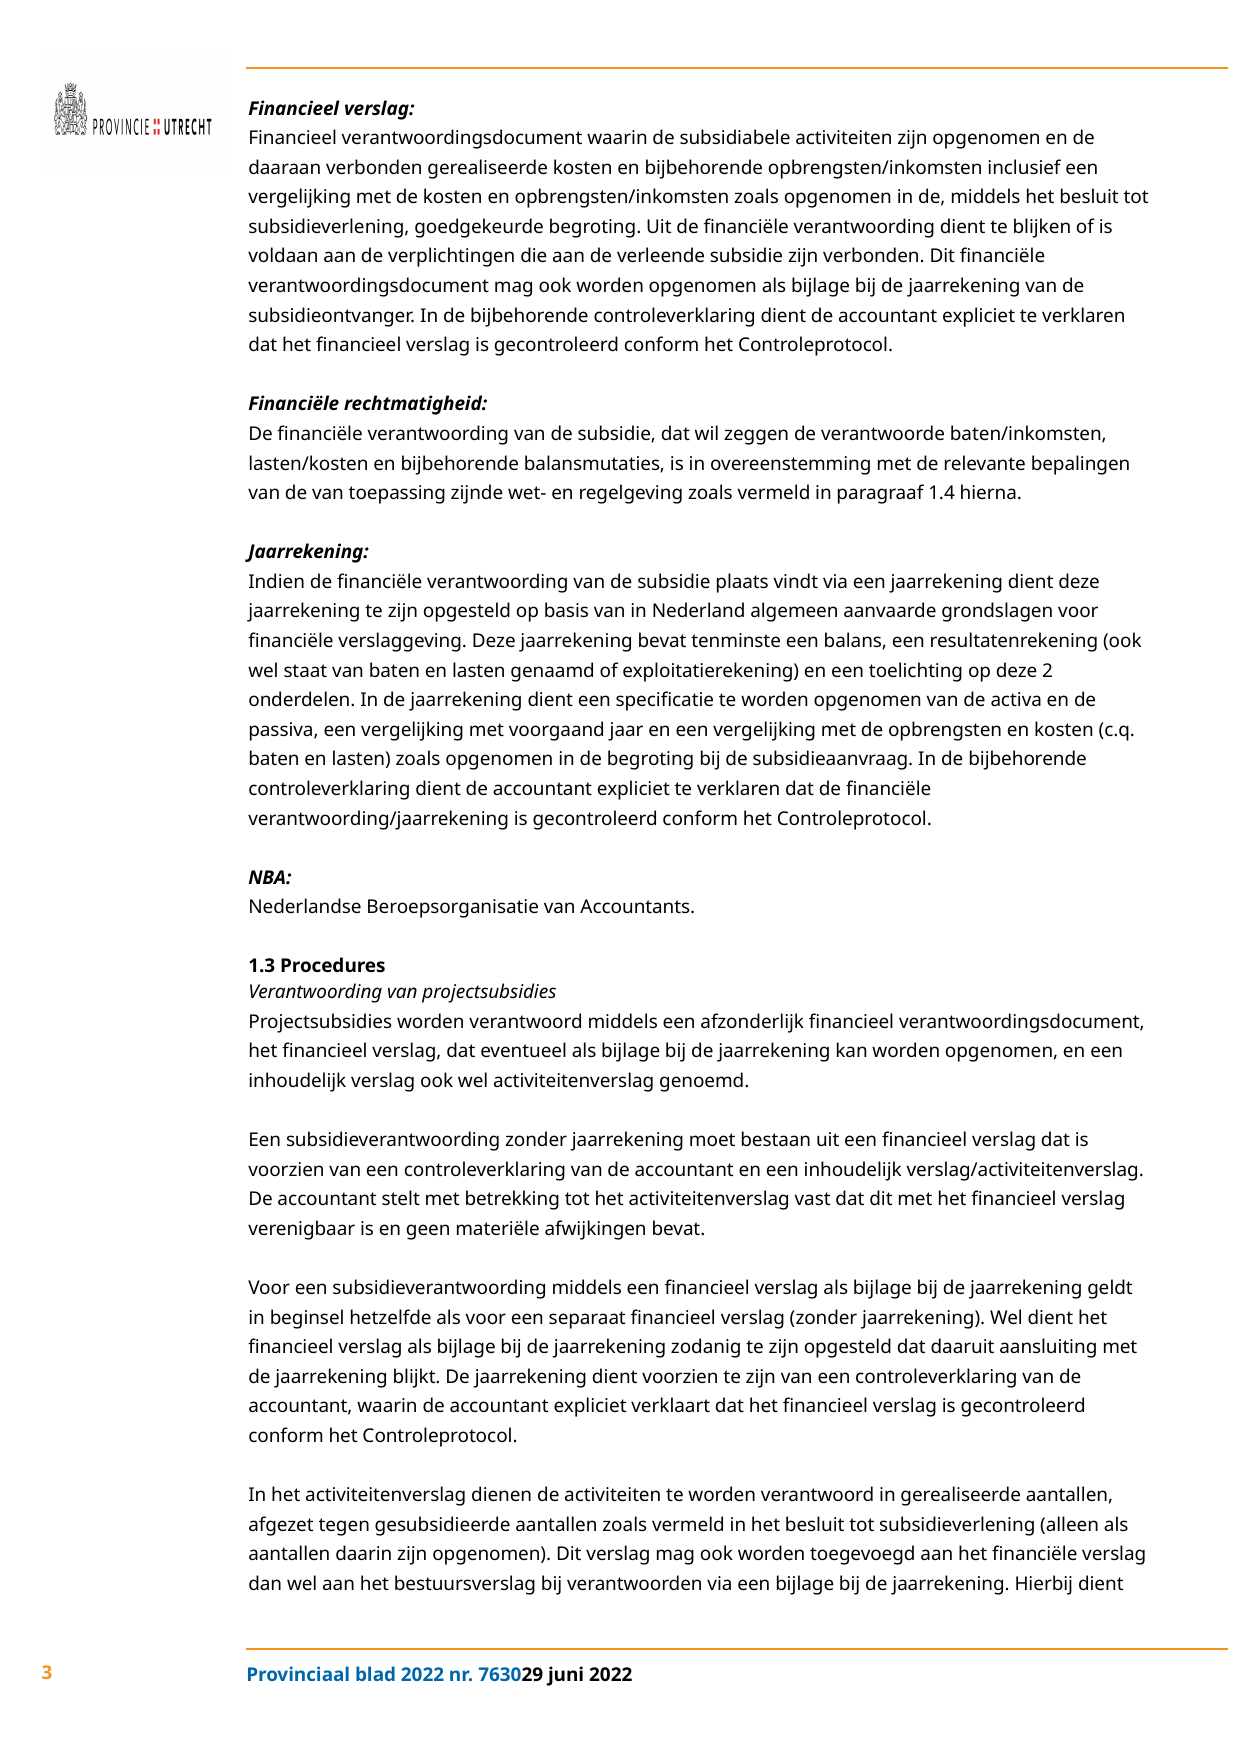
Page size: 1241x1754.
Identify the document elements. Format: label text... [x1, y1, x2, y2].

text NBA: [248, 864, 1152, 890]
text In het activiteitenverslag dienen de activiteiten te worden verantwoord in gerealiseerde aantallen, afgezet tegen gesubsidieerde aantallen zoals vermeld in het besluit tot subsidieverlening (alleen als aantallen daarin zijn opgenomen). Dit verslag mag ook worden toegevoegd aan het financiële verslag dan wel aan het bestuursverslag bij verantwoorden via een bijlage bij de jaarrekening. Hierbij dient [248, 1481, 1152, 1596]
text Financieel verantwoordingsdocument waarin de subsidiabele activiteiten zijn opgenomen en de daaraan verbonden gerealiseerde kosten en bijbehorende opbrengsten/inkomsten inclusief een vergelijking met de kosten en opbrengsten/inkomsten zoals opgenomen in de, middels het besluit tot subsidieverlening, goedgekeurde begroting. Uit de financiële verantwoording dient te blijken of is voldaan aan de verplichtingen die aan de verleende subsidie zijn verbonden. Dit financiële verantwoordingsdocument mag ook worden opgenomen als bijlage bij de jaarrekening van de subsidieontvanger. In de bijbehorende controleverklaring dient de accountant expliciet te verklaren dat het financieel verslag is gecontroleerd conform het Controleprotocol. [248, 124, 1152, 357]
text 1.3 Procedures [248, 953, 1152, 978]
text Verantwoording van projectsubsidies [248, 978, 1152, 1004]
text Een subsidieverantwoording zonder jaarrekening moet bestaan uit een financieel verslag dat is voorzien van een controleverklaring van de accountant en een inhoudelijk verslag/activiteitenverslag. De accountant stelt met betrekking tot het activiteitenverslag vast dat dit met het financieel verslag verenigbaar is en geen materiële afwijkingen bevat. [248, 1126, 1152, 1241]
text Financieel verslag: [248, 95, 1152, 121]
text Nederlandse Beroepsorganisatie van Accountants. [248, 893, 1152, 919]
text De financiële verantwoording van de subsidie, dat wil zeggen de verantwoorde baten/inkomsten, lasten/kosten en bijbehorende balansmutaties, is in overeenstemming met de relevante bepalingen van de van toepassing zijnde wet- en regelgeving zoals vermeld in paragraaf 1.4 hierna. [248, 420, 1152, 505]
text Jaarrekening: [248, 538, 1152, 564]
text Indien de financiële verantwoording van de subsidie plaats vindt via een jaarrekening dient deze jaarrekening te zijn opgesteld op basis van in Nederland algemeen aanvaarde grondslagen voor financiële verslaggeving. Deze jaarrekening bevat tenminste een balans, een resultatenrekening (ook wel staat van baten en lasten genaamd of exploitatierekening) en een toelichting op deze 2 onderdelen. In de jaarrekening dient een specificatie te worden opgenomen van de activa en de passiva, een vergelijking met voorgaand jaar en een vergelijking met de opbrengsten en kosten (c.q. baten en lasten) zoals opgenomen in de begroting bij de subsidieaanvraag. In de bijbehorende controleverklaring dient de accountant expliciet te verklaren dat de financiële verantwoording/jaarrekening is gecontroleerd conform het Controleprotocol. [248, 568, 1152, 831]
text Voor een subsidieverantwoording middels een financieel verslag als bijlage bij de jaarrekening geldt in beginsel hetzelfde als voor een separaat financieel verslag (zonder jaarrekening). Wel dient het financieel verslag als bijlage bij de jaarrekening zodanig te zijn opgesteld dat daaruit aansluiting met de jaarrekening blijkt. De jaarrekening dient voorzien te zijn van een controleverklaring van de accountant, waarin de accountant expliciet verklaart dat het financieel verslag is gecontroleerd conform het Controleprotocol. [248, 1274, 1152, 1448]
text Financiële rechtmatigheid: [248, 391, 1152, 416]
picture [41, 47, 231, 172]
text Projectsubsidies worden verantwoord middels een afzonderlijk financieel verantwoordingsdocument, het financieel verslag, dat eventueel als bijlage bij de jaarrekening kan worden opgenomen, en een inhoudelijk verslag ook wel activiteitenverslag genoemd. [248, 1008, 1152, 1093]
